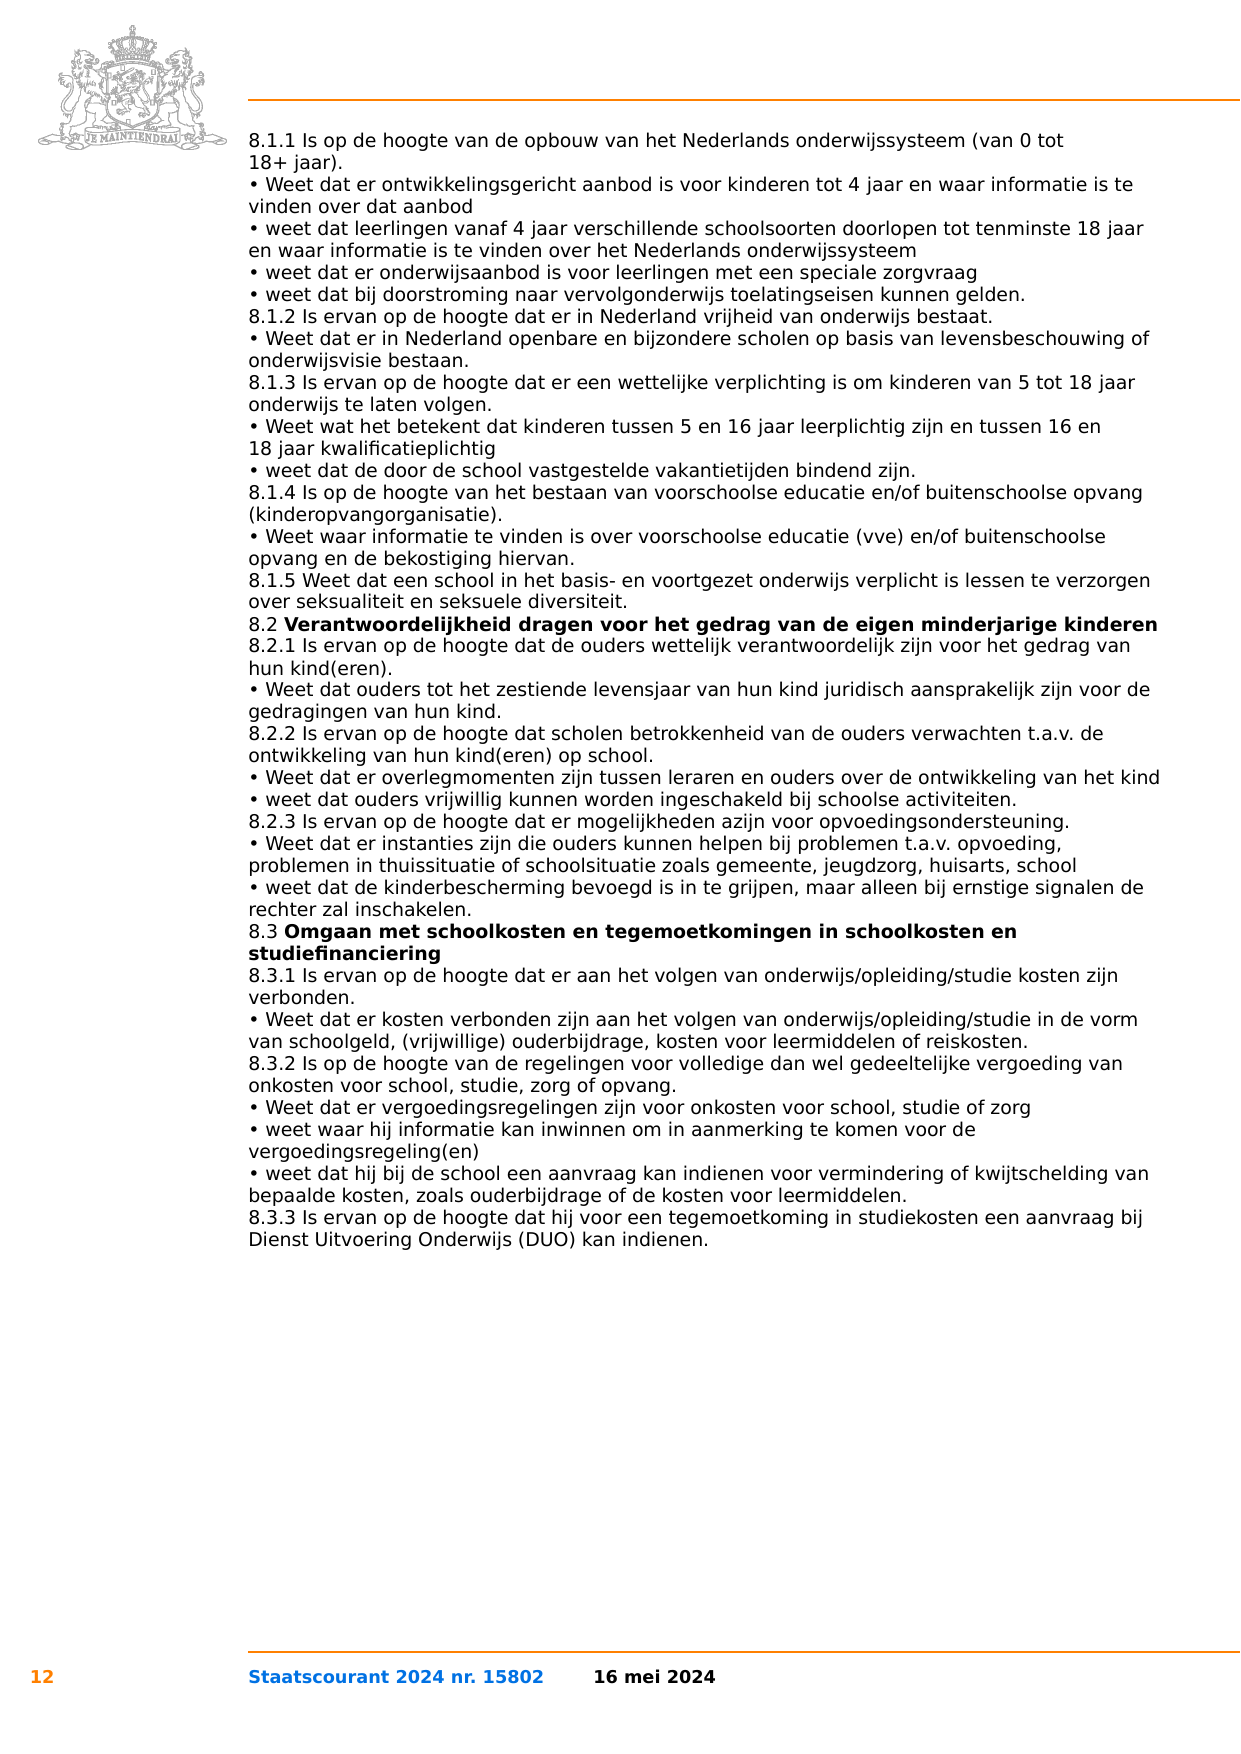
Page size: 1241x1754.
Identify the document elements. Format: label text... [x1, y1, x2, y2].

text • Weet dat er overlegmomenten zijn tussen leraren en ouders over de ontwikkeling van het kind [248, 767, 1163, 789]
text 8.2.3 Is ervan op de hoogte dat er mogelijkheden azijn voor opvoedingsondersteuning. [248, 811, 1163, 833]
text • weet waar hij informatie kan inwinnen om in aanmerking te komen voor de vergoedingsregeling(en) [248, 1119, 1163, 1163]
text 8.3.2 Is op de hoogte van de regelingen voor volledige dan wel gedeeltelijke vergoeding van onkosten voor school, studie, zorg of opvang. [248, 1053, 1163, 1097]
text • Weet dat ouders tot het zestiende levensjaar van hun kind juridisch aansprakelijk zijn voor de gedragingen van hun kind. [248, 679, 1163, 723]
text • Weet waar informatie te vinden is over voorschoolse educatie (vve) en/of buitenschoolse opvang en de bekostiging hiervan. [248, 526, 1163, 569]
text • weet dat leerlingen vanaf 4 jaar verschillende schoolsoorten doorlopen tot tenminste 18 jaar en waar informatie is te vinden over het Nederlands onderwijssysteem [248, 218, 1163, 262]
text 8.3.1 Is ervan op de hoogte dat er aan het volgen van onderwijs/opleiding/studie kosten zijn verbonden. [248, 965, 1163, 1009]
text • Weet dat er in Nederland openbare en bijzondere scholen op basis van levensbeschouwing of onderwijsvisie bestaan. [248, 328, 1163, 372]
text • Weet dat er vergoedingsregelingen zijn voor onkosten voor school, studie of zorg [248, 1097, 1163, 1119]
text • weet dat er onderwijsaanbod is voor leerlingen met een speciale zorgvraag [248, 262, 1163, 284]
text • Weet dat er kosten verbonden zijn aan het volgen van onderwijs/opleiding/studie in de vorm van schoolgeld, (vrijwillige) ouderbijdrage, kosten voor leermiddelen of reiskosten. [248, 1009, 1163, 1053]
text • Weet dat er ontwikkelingsgericht aanbod is voor kinderen tot 4 jaar en waar informatie is te vinden over dat aanbod [248, 174, 1163, 218]
text • Weet wat het betekent dat kinderen tussen 5 en 16 jaar leerplichtig zijn en tussen 16 en 18 jaar kwalificatieplichtig [248, 416, 1163, 459]
text 8.1.2 Is ervan op de hoogte dat er in Nederland vrijheid van onderwijs bestaat. [248, 306, 1163, 328]
text • weet dat hij bij de school een aanvraag kan indienen voor vermindering of kwijtschelding van bepaalde kosten, zoals ouderbijdrage of de kosten voor leermiddelen. [248, 1163, 1163, 1207]
text 8.2 Verantwoordelijkheid dragen voor het gedrag van de eigen minderjarige kinderen [248, 613, 1163, 635]
text 8.1.1 Is op de hoogte van de opbouw van het Nederlands onderwijssysteem (van 0 tot 18+ jaar). [248, 130, 1163, 174]
text • weet dat ouders vrijwillig kunnen worden ingeschakeld bij schoolse activiteiten. [248, 789, 1163, 811]
text 8.3.3 Is ervan op de hoogte dat hij voor een tegemoetkoming in studiekosten een aanvraag bij Dienst Uitvoering Onderwijs (DUO) kan indienen. [248, 1207, 1163, 1251]
text • weet dat de door de school vastgestelde vakantietijden bindend zijn. [248, 459, 1163, 482]
text 8.1.4 Is op de hoogte van het bestaan van voorschoolse educatie en/of buitenschoolse opvang (kinderopvangorganisatie). [248, 482, 1163, 526]
text 8.1.5 Weet dat een school in het basis- en voortgezet onderwijs verplicht is lessen te verzorgen over seksualiteit en seksuele diversiteit. [248, 569, 1163, 613]
text 8.1.3 Is ervan op de hoogte dat er een wettelijke verplichting is om kinderen van 5 tot 18 jaar onderwijs te laten volgen. [248, 372, 1163, 416]
text 8.2.2 Is ervan op de hoogte dat scholen betrokkenheid van de ouders verwachten t.a.v. de ontwikkeling van hun kind(eren) op school. [248, 723, 1163, 767]
text • weet dat de kinderbescherming bevoegd is in te grijpen, maar alleen bij ernstige signalen de rechter zal inschakelen. [248, 877, 1163, 921]
text 8.2.1 Is ervan op de hoogte dat de ouders wettelijk verantwoordelijk zijn voor het gedrag van hun kind(eren). [248, 635, 1163, 679]
text • Weet dat er instanties zijn die ouders kunnen helpen bij problemen t.a.v. opvoeding, problemen in thuissituatie of schoolsituatie zoals gemeente, jeugdzorg, huisarts, school [248, 833, 1163, 877]
text 8.3 Omgaan met schoolkosten en tegemoetkomingen in schoolkosten en studiefinanciering [248, 921, 1163, 965]
picture [38, 25, 227, 150]
text • weet dat bij doorstroming naar vervolgonderwijs toelatingseisen kunnen gelden. [248, 284, 1163, 306]
